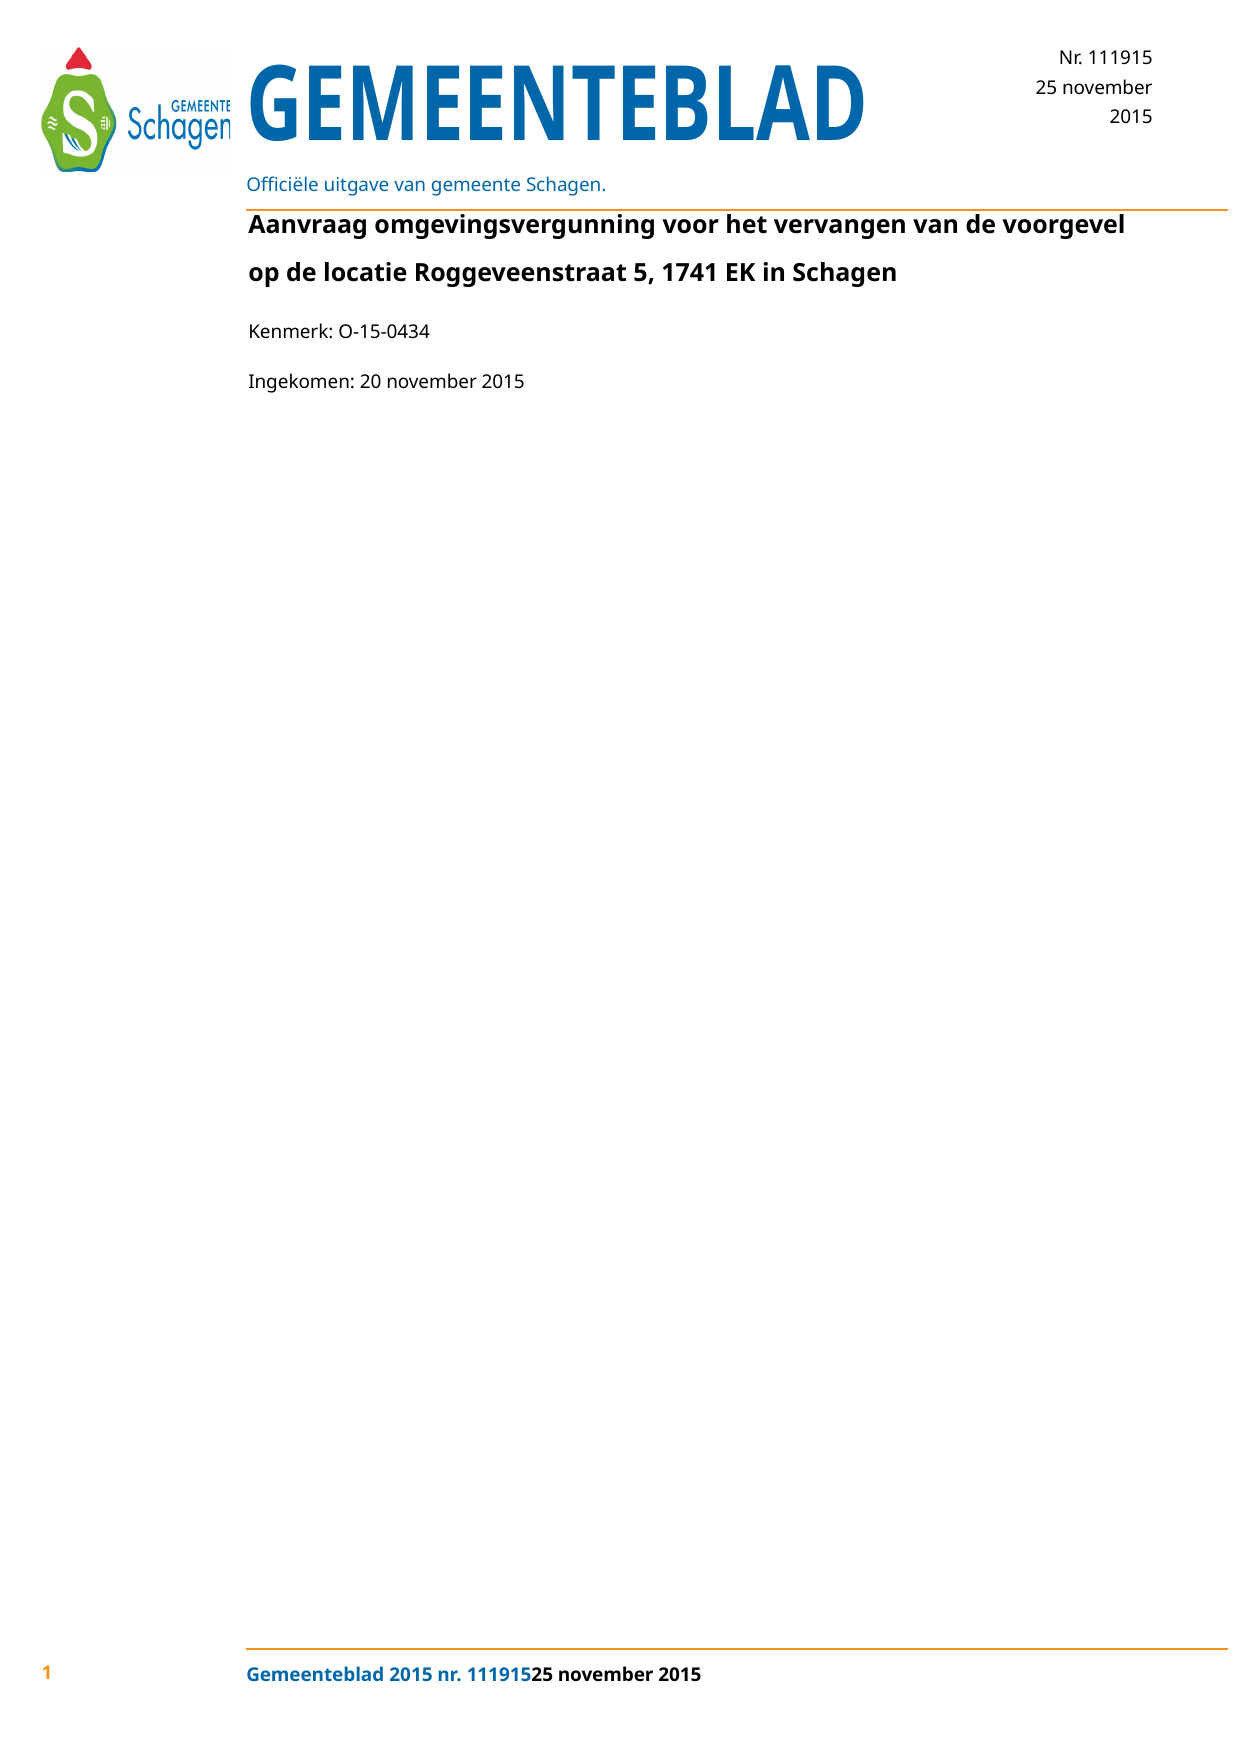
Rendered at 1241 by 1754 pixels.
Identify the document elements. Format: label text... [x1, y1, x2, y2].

text Ingekomen: 20 november 2015 [248, 368, 1152, 394]
text Aanvraag omgevingsvergunning voor het vervangen van de voorgevel op de locatie Roggeveenstraat 5, 1741 EK in Schagen [248, 211, 1152, 288]
picture [41, 47, 231, 172]
text Kenmerk: O-15-0434 [248, 318, 1152, 344]
